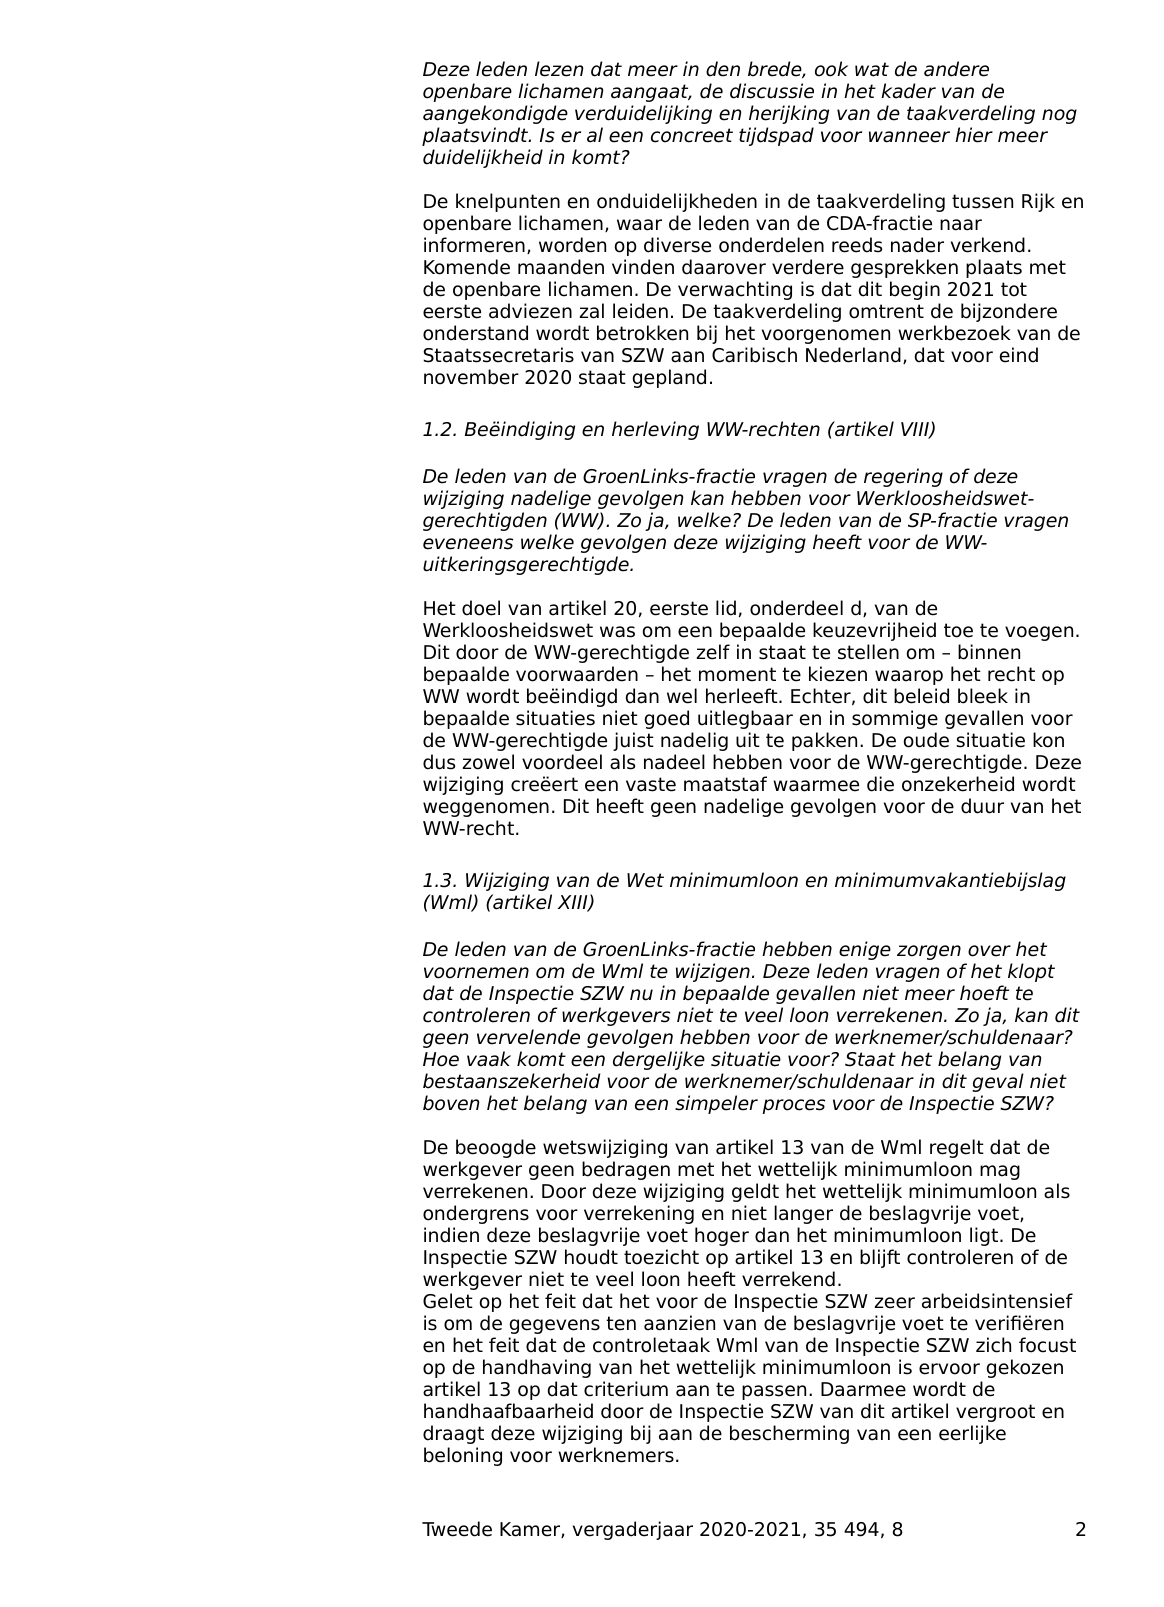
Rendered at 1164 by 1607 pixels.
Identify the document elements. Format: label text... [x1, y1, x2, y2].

text De leden van de GroenLinks-fractie hebben enige zorgen over het voornemen om de Wml te wijzigen. Deze leden vragen of het klopt dat de Inspectie SZW nu in bepaalde gevallen niet meer hoeft te controleren of werkgevers niet te veel loon verrekenen. Zo ja, kan dit geen vervelende gevolgen hebben voor de werknemer/schuldenaar? Hoe vaak komt een dergelijke situatie voor? Staat het belang van bestaanszekerheid voor de werknemer/schuldenaar in dit geval niet boven het belang van een simpeler proces voor de Inspectie SZW? [422, 939, 1087, 1114]
text De leden van de GroenLinks-fractie vragen de regering of deze wijziging nadelige gevolgen kan hebben voor Werkloosheidswet-gerechtigden (WW). Zo ja, welke? De leden van de SP-fractie vragen eveneens welke gevolgen deze wijziging heeft voor de WW-uitkeringsgerechtigde. [422, 466, 1087, 576]
subtitle 1.3. Wijziging van de Wet minimumloon en minimumvakantiebijslag (Wml) (artikel XIII) [422, 870, 1087, 914]
subtitle 1.2. Beëindiging en herleving WW-rechten (artikel VIII) [422, 419, 1087, 441]
text Het doel van artikel 20, eerste lid, onderdeel d, van de Werkloosheidswet was om een bepaalde keuzevrijheid toe te voegen. Dit door de WW-gerechtigde zelf in staat te stellen om – binnen bepaalde voorwaarden – het moment te kiezen waarop het recht op WW wordt beëindigd dan wel herleeft. Echter, dit beleid bleek in bepaalde situaties niet goed uitlegbaar en in sommige gevallen voor de WW-gerechtigde juist nadelig uit te pakken. De oude situatie kon dus zowel voordeel als nadeel hebben voor de WW-gerechtigde. Deze wijziging creëert een vaste maatstaf waarmee die onzekerheid wordt weggenomen. Dit heeft geen nadelige gevolgen voor de duur van het WW-recht. [422, 598, 1087, 840]
text De beoogde wetswijziging van artikel 13 van de Wml regelt dat de werkgever geen bedragen met het wettelijk minimumloon mag verrekenen. Door deze wijziging geldt het wettelijk minimumloon als ondergrens voor verrekening en niet langer de beslagvrije voet, indien deze beslagvrije voet hoger dan het minimumloon ligt. De Inspectie SZW houdt toezicht op artikel 13 en blijft controleren of de werkgever niet te veel loon heeft verrekend. [422, 1137, 1087, 1291]
text Gelet op het feit dat het voor de Inspectie SZW zeer arbeidsintensief is om de gegevens ten aanzien van de beslagvrije voet te verifiëren en het feit dat de controletaak Wml van de Inspectie SZW zich focust op de handhaving van het wettelijk minimumloon is ervoor gekozen artikel 13 op dat criterium aan te passen. Daarmee wordt de handhaafbaarheid door de Inspectie SZW van dit artikel vergroot en draagt deze wijziging bij aan de bescherming van een eerlijke beloning voor werknemers. [422, 1291, 1087, 1466]
text De knelpunten en onduidelijkheden in de taakverdeling tussen Rijk en openbare lichamen, waar de leden van de CDA-fractie naar informeren, worden op diverse onderdelen reeds nader verkend. Komende maanden vinden daarover verdere gesprekken plaats met de openbare lichamen. De verwachting is dat dit begin 2021 tot eerste adviezen zal leiden. De taakverdeling omtrent de bijzondere onderstand wordt betrokken bij het voorgenomen werkbezoek van de Staatssecretaris van SZW aan Caribisch Nederland, dat voor eind november 2020 staat gepland. [422, 191, 1087, 389]
text Deze leden lezen dat meer in den brede, ook wat de andere openbare lichamen aangaat, de discussie in het kader van de aangekondigde verduidelijking en herijking van de taakverdeling nog plaatsvindt. Is er al een concreet tijdspad voor wanneer hier meer duidelijkheid in komt? [422, 59, 1087, 169]
